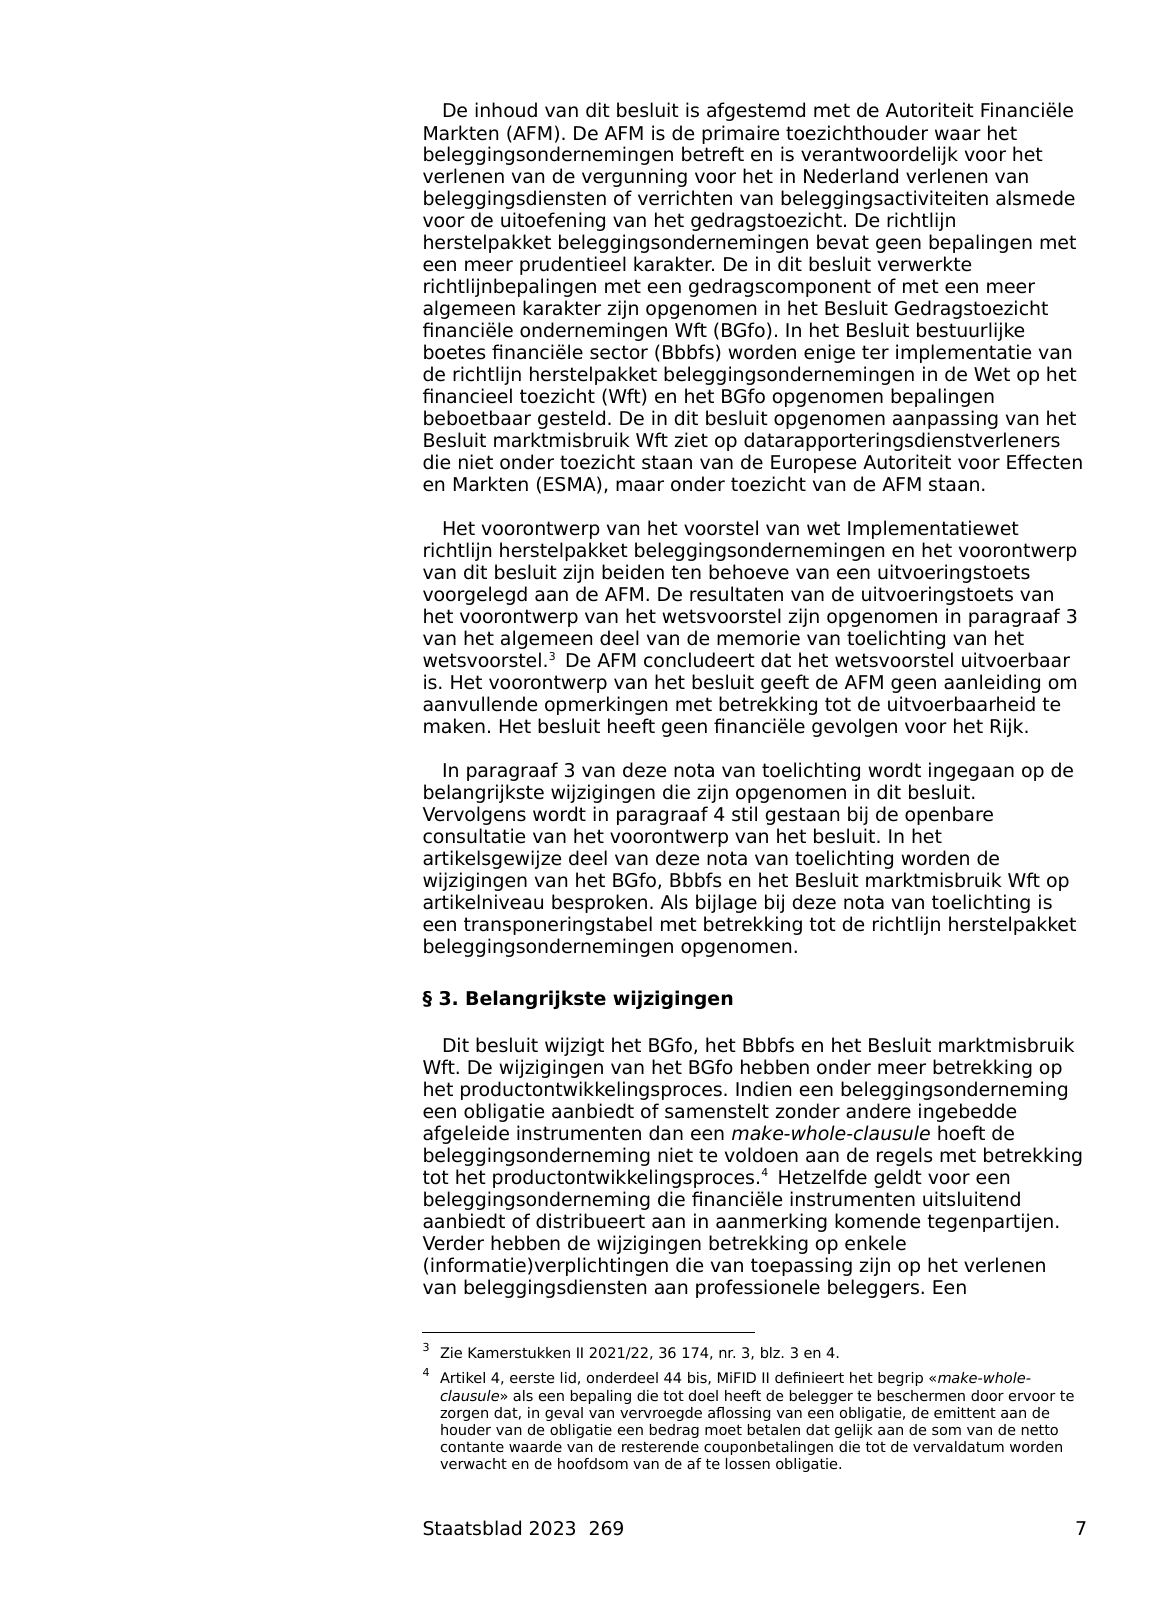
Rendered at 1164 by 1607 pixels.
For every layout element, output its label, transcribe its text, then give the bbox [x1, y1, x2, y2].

text In paragraaf 3 van deze nota van toelichting wordt ingegaan op de belangrijkste wijzigingen die zijn opgenomen in dit besluit. Vervolgens wordt in paragraaf 4 stil gestaan bij de openbare consultatie van het voorontwerp van het besluit. In het artikelsgewijze deel van deze nota van toelichting worden de wijzigingen van het BGfo, Bbbfs en het Besluit marktmisbruik Wft op artikelniveau besproken. Als bijlage bij deze nota van toelichting is een transponeringstabel met betrekking tot de richtlijn herstelpakket beleggingsondernemingen opgenomen. [422, 760, 1087, 958]
subtitle § 3. Belangrijkste wijzigingen [422, 988, 1087, 1010]
text De inhoud van dit besluit is afgestemd met de Autoriteit Financiële Markten (AFM). De AFM is de primaire toezichthouder waar het beleggingsondernemingen betreft en is verantwoordelijk voor het verlenen van de vergunning voor het in Nederland verlenen van beleggingsdiensten of verrichten van beleggingsactiviteiten alsmede voor de uitoefening van het gedragstoezicht. De richtlijn herstelpakket beleggingsondernemingen bevat geen bepalingen met een meer prudentieel karakter. De in dit besluit verwerkte richtlijnbepalingen met een gedragscomponent of met een meer algemeen karakter zijn opgenomen in het Besluit Gedragstoezicht financiële ondernemingen Wft (BGfo). In het Besluit bestuurlijke boetes financiële sector (Bbbfs) worden enige ter implementatie van de richtlijn herstelpakket beleggingsondernemingen in de Wet op het financieel toezicht (Wft) en het BGfo opgenomen bepalingen beboetbaar gesteld. De in dit besluit opgenomen aanpassing van het Besluit marktmisbruik Wft ziet op datarapporteringsdienstverleners die niet onder toezicht staan van de Europese Autoriteit voor Effecten en Markten (ESMA), maar onder toezicht van de AFM staan. [422, 100, 1087, 496]
text Zie Kamerstukken II 2021/22, 36 174, nr. 3, blz. 3 en 4. [422, 1341, 1087, 1363]
text Het voorontwerp van het voorstel van wet Implementatiewet richtlijn herstelpakket beleggingsondernemingen en het voorontwerp van dit besluit zijn beiden ten behoeve van een uitvoeringstoets voorgelegd aan de AFM. De resultaten van de uitvoeringstoets van het voorontwerp van het wetsvoorstel zijn opgenomen in paragraaf 3 van het algemeen deel van de memorie van toelichting van het wetsvoorstel. De AFM concludeert dat het wetsvoorstel uitvoerbaar is. Het voorontwerp van het besluit geeft de AFM geen aanleiding om aanvullende opmerkingen met betrekking tot de uitvoerbaarheid te maken. Het besluit heeft geen financiële gevolgen voor het Rijk. [422, 518, 1087, 738]
text Artikel 4, eerste lid, onderdeel 44 bis, MiFID II definieert het begrip «make-whole-clausule» als een bepaling die tot doel heeft de belegger te beschermen door ervoor te zorgen dat, in geval van vervroegde aflossing van een obligatie, de emittent aan de houder van de obligatie een bedrag moet betalen dat gelijk aan de som van de netto contante waarde van de resterende couponbetalingen die tot de vervaldatum worden verwacht en de hoofdsom van de af te lossen obligatie. [422, 1366, 1087, 1473]
text Dit besluit wijzigt het BGfo, het Bbbfs en het Besluit marktmisbruik Wft. De wijzigingen van het BGfo hebben onder meer betrekking op het productontwikkelingsproces. Indien een beleggingsonderneming een obligatie aanbiedt of samenstelt zonder andere ingebedde afgeleide instrumenten dan een make-whole-clausule hoeft de beleggingsonderneming niet te voldoen aan de regels met betrekking tot het productontwikkelingsproces. Hetzelfde geldt voor een beleggingsonderneming die financiële instrumenten uitsluitend aanbiedt of distribueert aan in aanmerking komende tegenpartijen. Verder hebben de wijzigingen betrekking op enkele (informatie)verplichtingen die van toepassing zijn op het verlenen van beleggingsdiensten aan professionele beleggers. Een [422, 1035, 1087, 1299]
